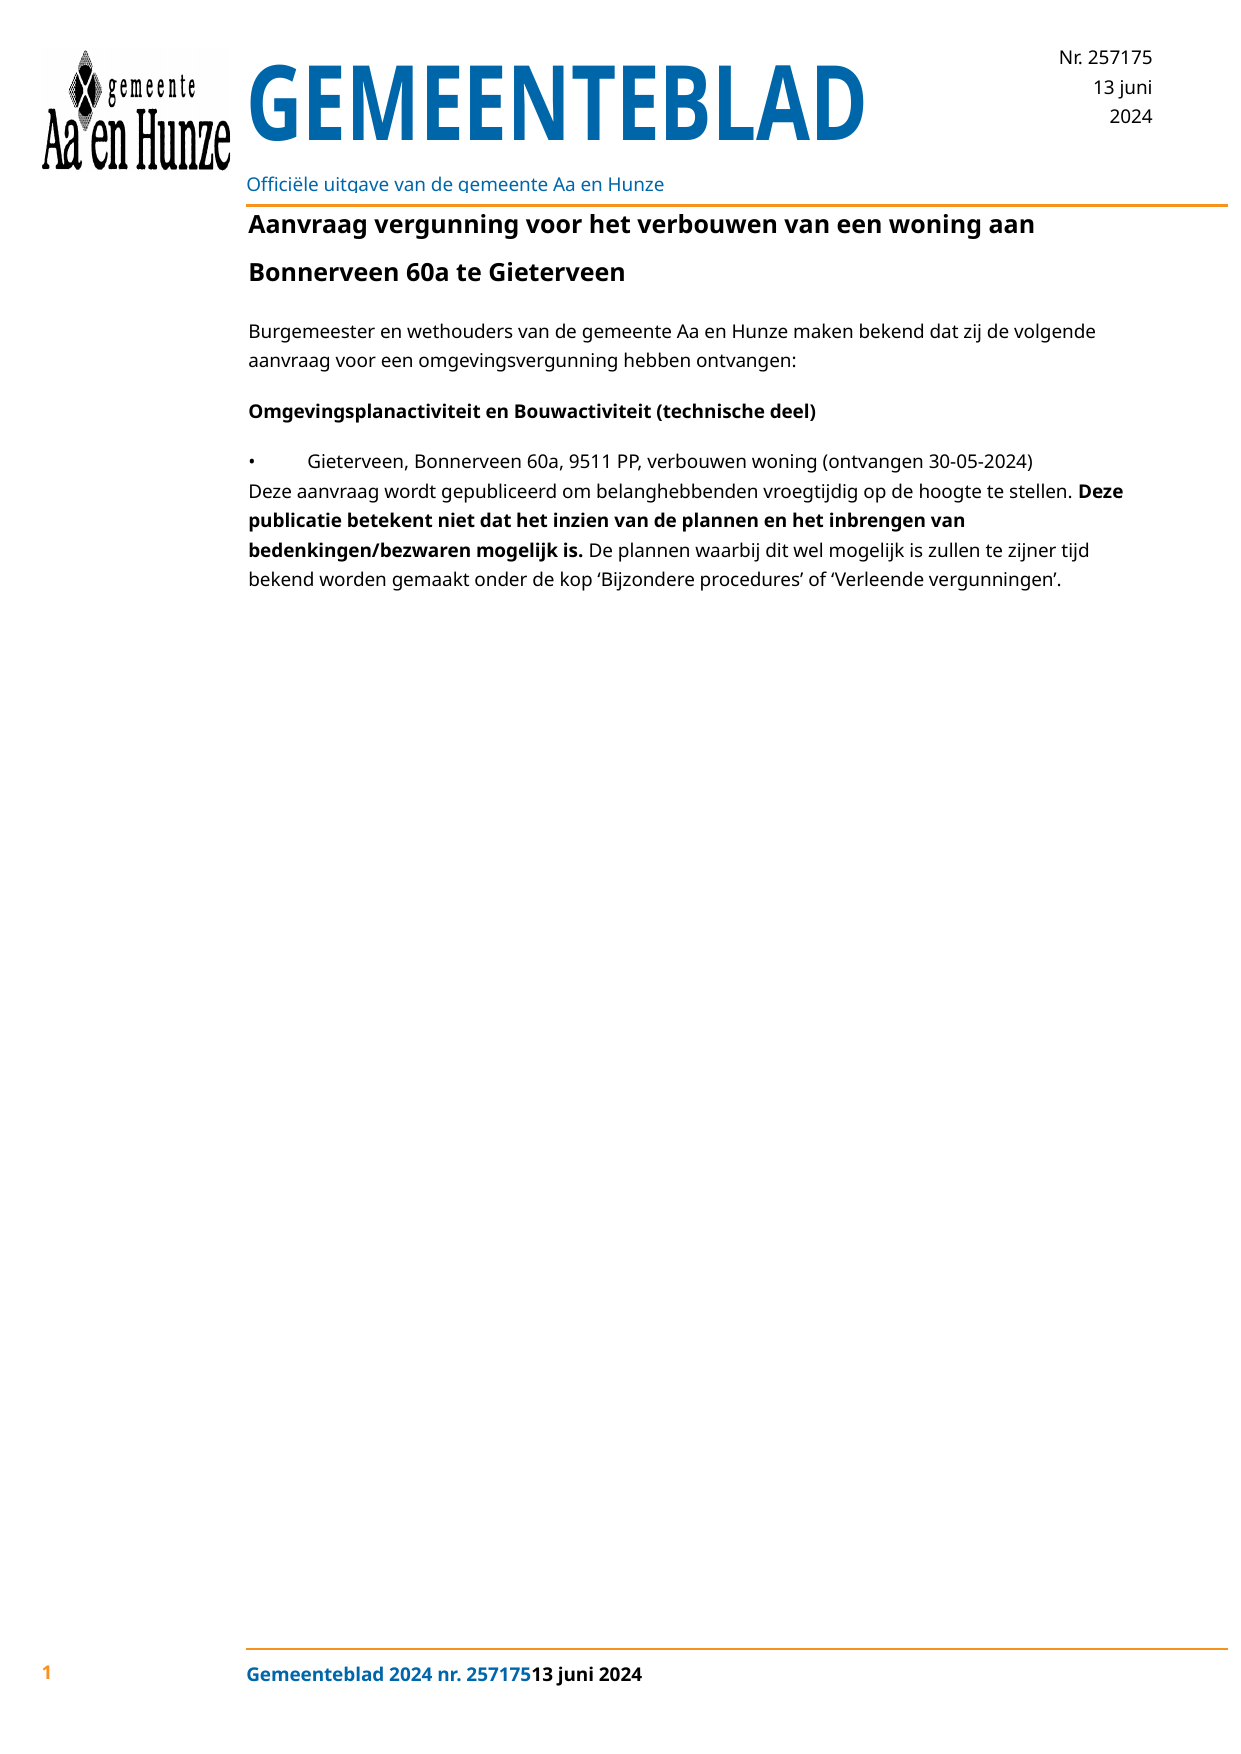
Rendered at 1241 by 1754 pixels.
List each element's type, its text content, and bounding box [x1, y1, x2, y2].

text Omgevingsplanactiviteit en Bouwactiviteit (technische deel) [248, 398, 1152, 424]
text Burgemeester en wethouders van de gemeente Aa en Hunze maken bekend dat zij de volgende aanvraag voor een omgevingsvergunning hebben ontvangen: [248, 318, 1152, 373]
list Gieterveen, Bonnerveen 60a, 9511 PP, verbouwen woning (ontvangen 30-05-2024) [248, 448, 1152, 474]
text Aanvraag vergunning voor het verbouwen van een woning aan Bonnerveen 60a te Gieterveen [248, 207, 1152, 288]
picture [41, 47, 231, 172]
text Deze aanvraag wordt gepubliceerd om belanghebbenden vroegtijdig op de hoogte te stellen. Deze publicatie betekent niet dat het inzien van de plannen en het inbrengen van bedenkingen/bezwaren mogelijk is. De plannen waarbij dit wel mogelijk is zullen te zijner tijd bekend worden gemaakt onder de kop ‘Bijzondere procedures’ of ‘Verleende vergunningen’. [248, 478, 1152, 592]
